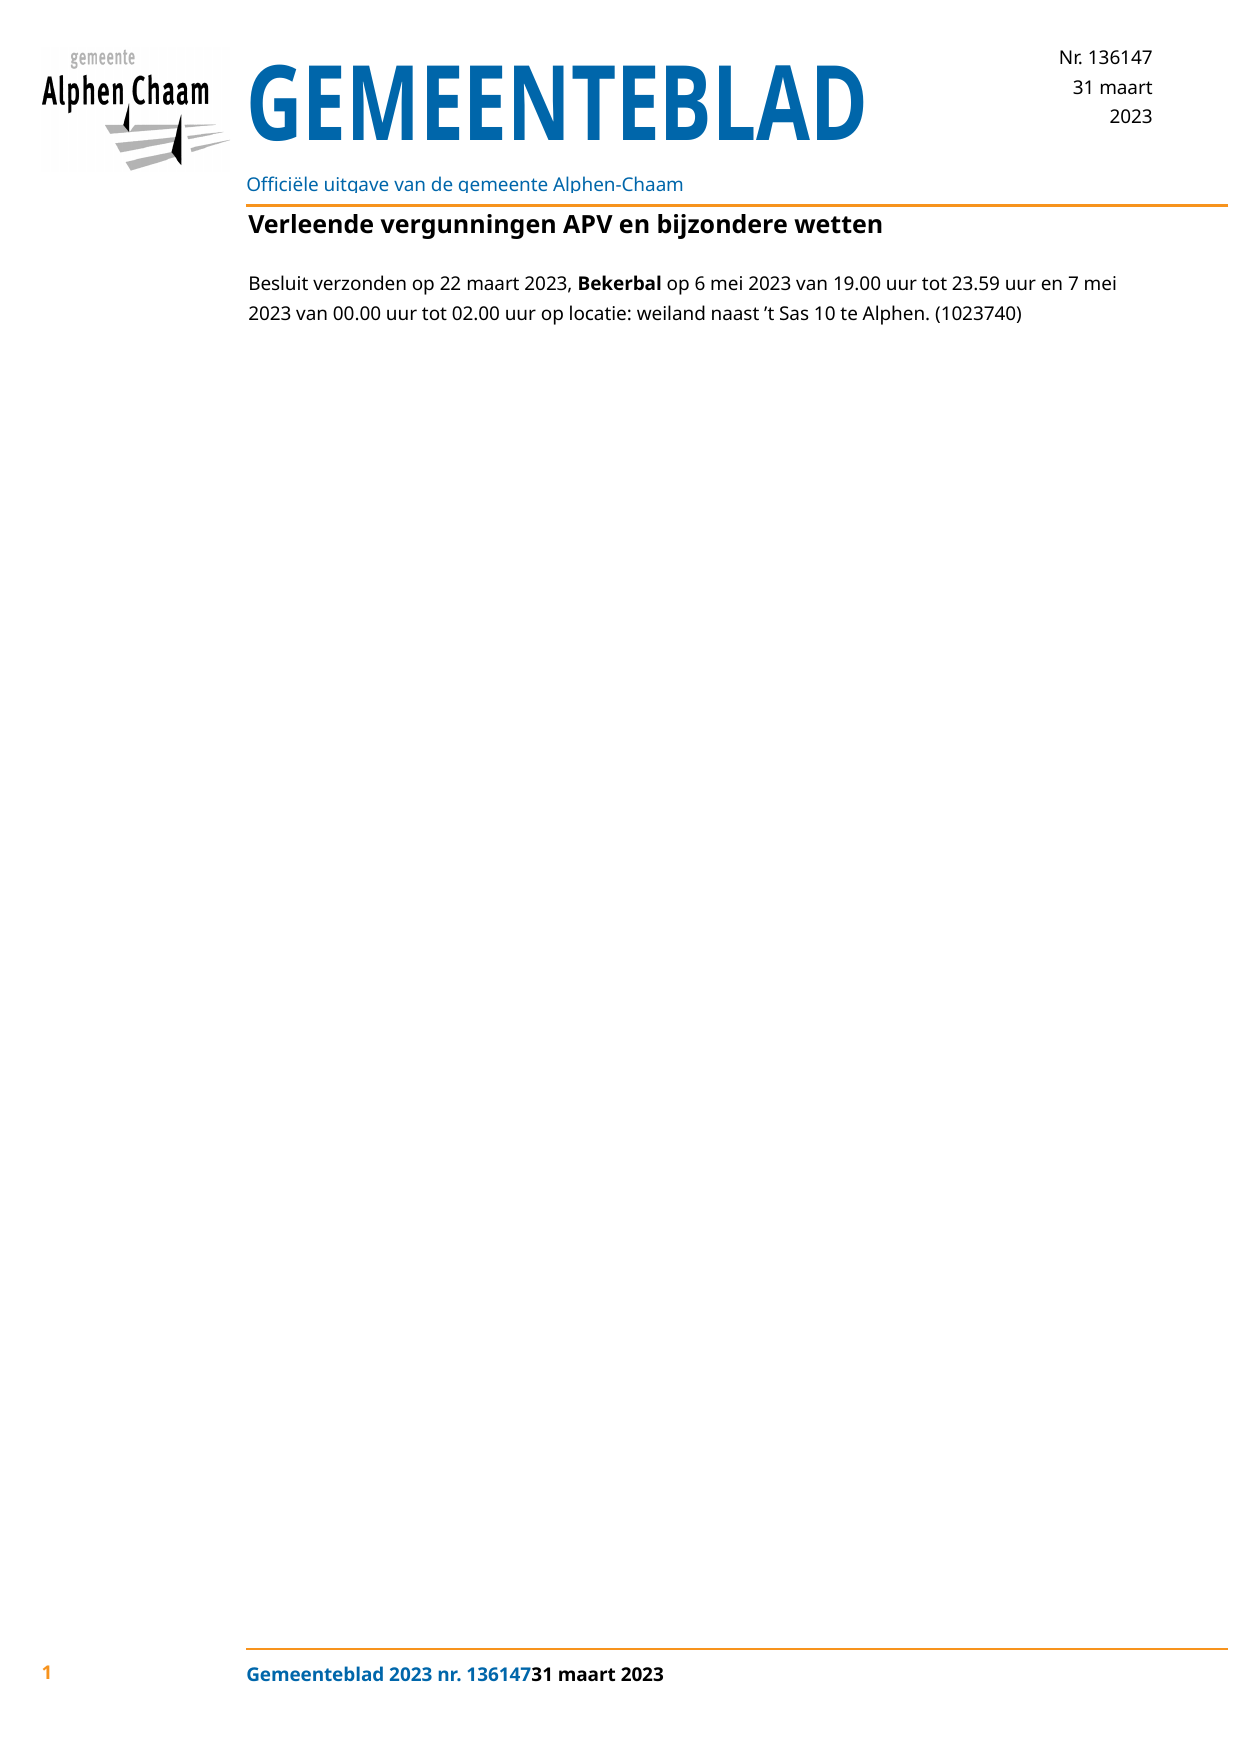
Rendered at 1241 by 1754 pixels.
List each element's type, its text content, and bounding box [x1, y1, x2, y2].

picture [41, 47, 231, 172]
text Verleende vergunningen APV en bijzondere wetten [248, 207, 1152, 241]
text Besluit verzonden op 22 maart 2023, Bekerbal op 6 mei 2023 van 19.00 uur tot 23.59 uur en 7 mei 2023 van 00.00 uur tot 02.00 uur op locatie: weiland naast ’t Sas 10 te Alphen. (1023740) [248, 270, 1152, 326]
